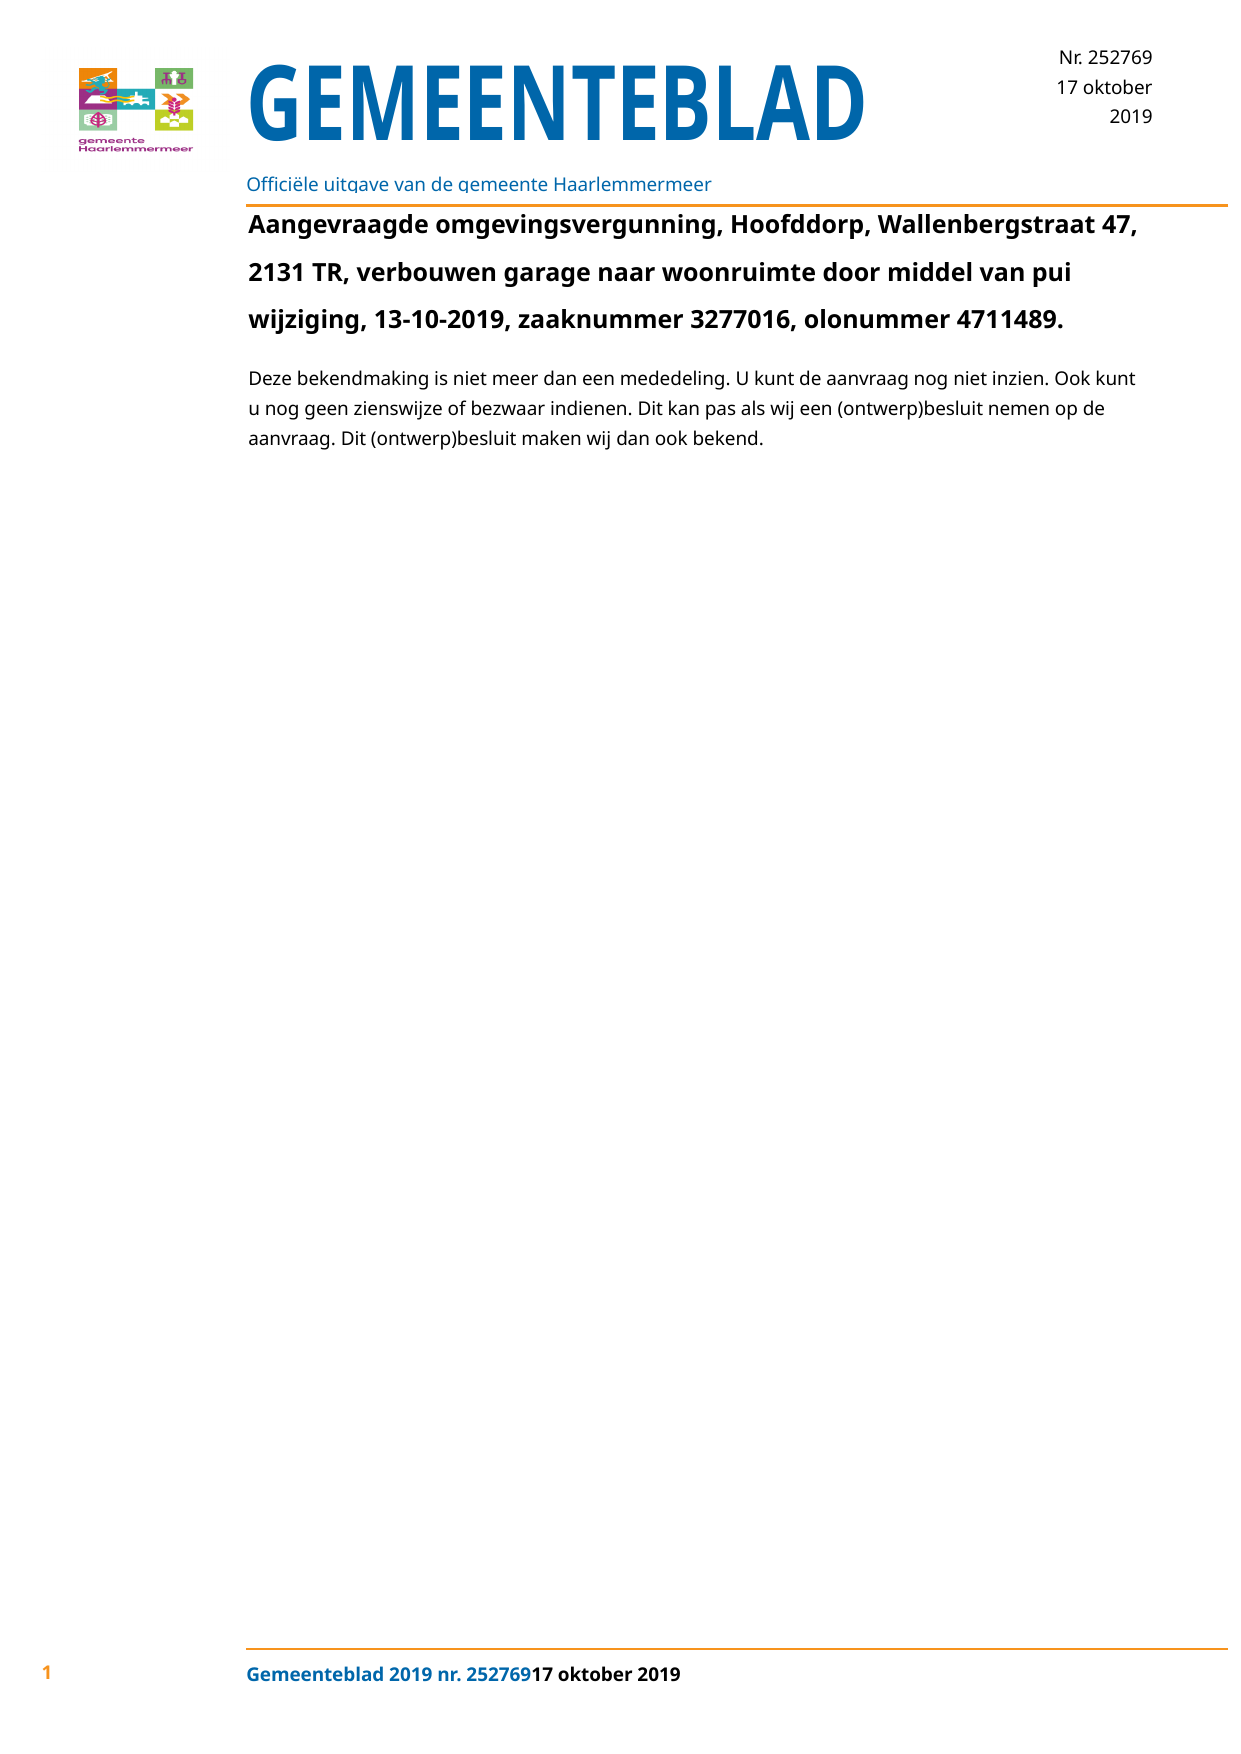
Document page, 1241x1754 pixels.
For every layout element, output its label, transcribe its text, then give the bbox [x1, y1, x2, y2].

text Deze bekendmaking is niet meer dan een mededeling. U kunt de aanvraag nog niet inzien. Ook kunt u nog geen zienswijze of bezwaar indienen. Dit kan pas als wij een (ontwerp)besluit nemen op de aanvraag. Dit (ontwerp)besluit maken wij dan ook bekend. [248, 366, 1152, 450]
text Aangevraagde omgevingsvergunning, Hoofddorp, Wallenbergstraat 47, 2131 TR, verbouwen garage naar woonruimte door middel van pui wijziging, 13-10-2019, zaaknummer 3277016, olonummer 4711489. [248, 207, 1152, 336]
picture [41, 47, 231, 172]
